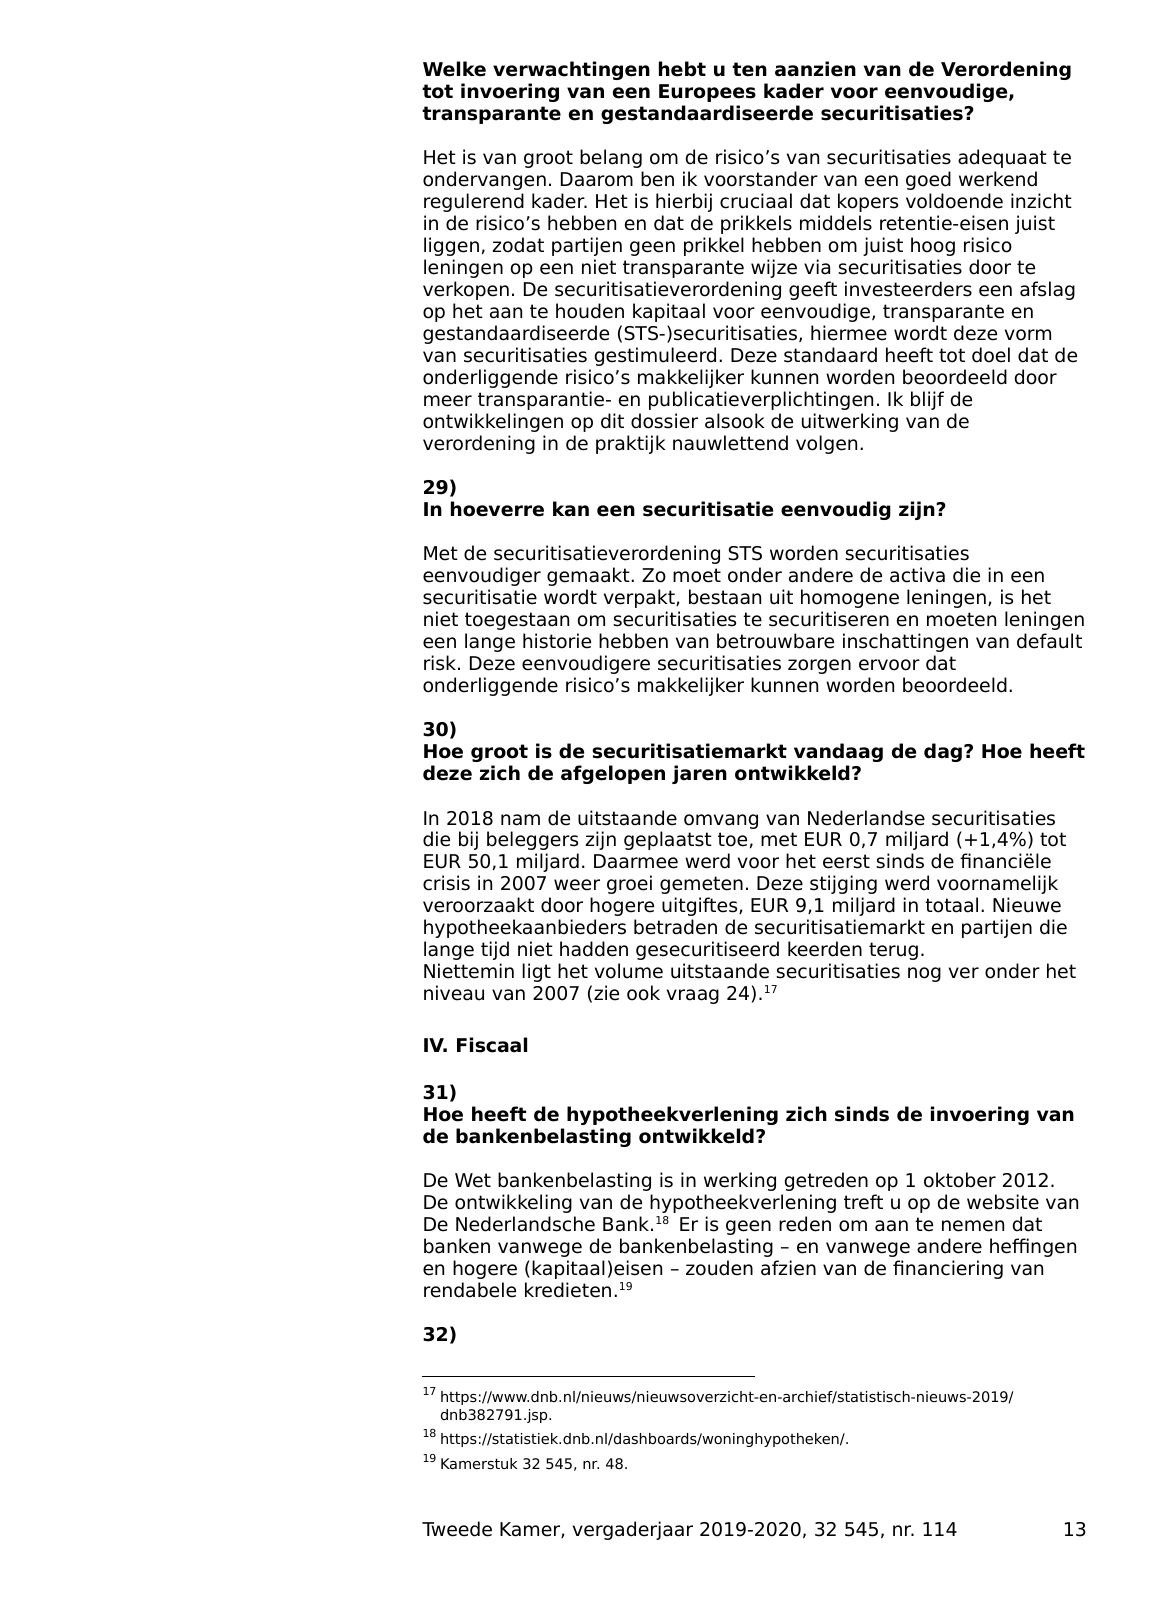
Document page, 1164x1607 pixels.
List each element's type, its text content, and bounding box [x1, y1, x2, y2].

text De Wet bankenbelasting is in werking getreden op 1 oktober 2012. De ontwikkeling van de hypotheekverlening treft u op de website van De Nederlandsche Bank. Er is geen reden om aan te nemen dat banken vanwege de bankenbelasting – en vanwege andere heffingen en hogere (kapitaal)eisen – zouden afzien van de financiering van rendabele kredieten. [422, 1170, 1087, 1302]
text 30) [422, 719, 1087, 741]
text In hoeverre kan een securitisatie eenvoudig zijn? [422, 499, 1087, 521]
subtitle IV. Fiscaal [422, 1035, 1087, 1057]
text 32) [422, 1324, 1087, 1346]
text Welke verwachtingen hebt u ten aanzien van de Verordening tot invoering van een Europees kader voor eenvoudige, transparante en gestandaardiseerde securitisaties? [422, 59, 1087, 125]
text In 2018 nam de uitstaande omvang van Nederlandse securitisaties die bij beleggers zijn geplaatst toe, met EUR 0,7 miljard (+1,4%) tot EUR 50,1 miljard. Daarmee werd voor het eerst sinds de financiële crisis in 2007 weer groei gemeten. Deze stijging werd voornamelijk veroorzaakt door hogere uitgiftes, EUR 9,1 miljard in totaal. Nieuwe hypotheekaanbieders betraden de securitisatiemarkt en partijen die lange tijd niet hadden gesecuritiseerd keerden terug. [422, 807, 1087, 961]
text Kamerstuk 32 545, nr. 48. [422, 1452, 1087, 1474]
text 31) [422, 1082, 1087, 1104]
text Hoe heeft de hypotheekverlening zich sinds de invoering van de bankenbelasting ontwikkeld? [422, 1104, 1087, 1148]
text Hoe groot is de securitisatiemarkt vandaag de dag? Hoe heeft deze zich de afgelopen jaren ontwikkeld? [422, 741, 1087, 785]
text https://www.dnb.nl/nieuws/nieuwsoverzicht-en-archief/statistisch-nieuws-2019/dnb382791.jsp. [422, 1385, 1087, 1424]
text 29) [422, 477, 1087, 499]
text Het is van groot belang om de risico’s van securitisaties adequaat te ondervangen. Daarom ben ik voorstander van een goed werkend regulerend kader. Het is hierbij cruciaal dat kopers voldoende inzicht in de risico’s hebben en dat de prikkels middels retentie-eisen juist liggen, zodat partijen geen prikkel hebben om juist hoog risico leningen op een niet transparante wijze via securitisaties door te verkopen. De securitisatieverordening geeft investeerders een afslag op het aan te houden kapitaal voor eenvoudige, transparante en gestandaardiseerde (STS-)securitisaties, hiermee wordt deze vorm van securitisaties gestimuleerd. Deze standaard heeft tot doel dat de onderliggende risico’s makkelijker kunnen worden beoordeeld door meer transparantie- en publicatieverplichtingen. Ik blijf de ontwikkelingen op dit dossier alsook de uitwerking van de verordening in de praktijk nauwlettend volgen. [422, 147, 1087, 455]
text Niettemin ligt het volume uitstaande securitisaties nog ver onder het niveau van 2007 (zie ook vraag 24). [422, 961, 1087, 1005]
text Met de securitisatieverordening STS worden securitisaties eenvoudiger gemaakt. Zo moet onder andere de activa die in een securitisatie wordt verpakt, bestaan uit homogene leningen, is het niet toegestaan om securitisaties te securitiseren en moeten leningen een lange historie hebben van betrouwbare inschattingen van default risk. Deze eenvoudigere securitisaties zorgen ervoor dat onderliggende risico’s makkelijker kunnen worden beoordeeld. [422, 543, 1087, 697]
text https://statistiek.dnb.nl/dashboards/woninghypotheken/. [422, 1427, 1087, 1449]
